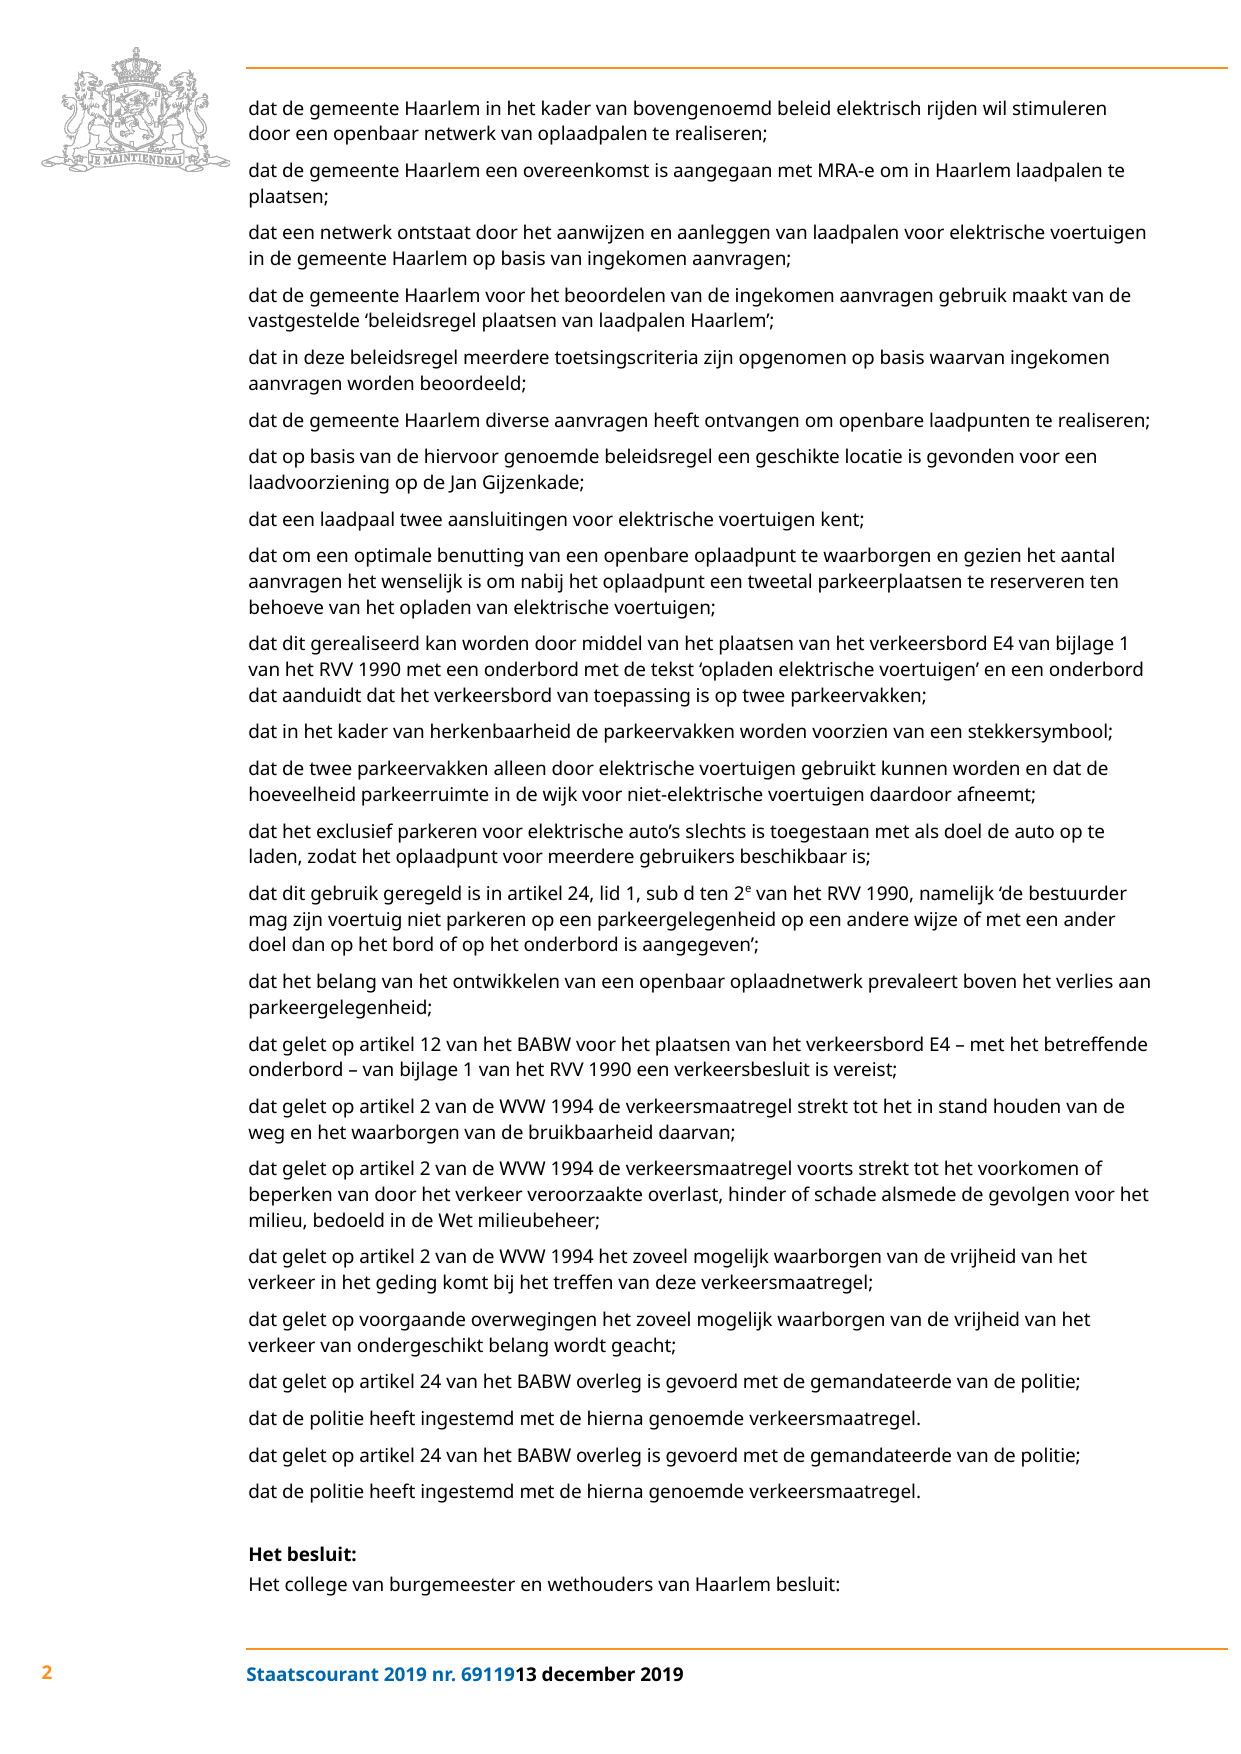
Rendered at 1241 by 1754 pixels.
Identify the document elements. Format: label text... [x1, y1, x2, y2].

text dat om een optimale benutting van een openbare oplaadpunt te waarborgen en gezien het aantal aanvragen het wenselijk is om nabij het oplaadpunt een tweetal parkeerplaatsen te reserveren ten behoeve van het opladen van elektrische voertuigen; [248, 542, 1152, 620]
text dat de politie heeft ingestemd met de hierna genoemde verkeersmaatregel. [248, 1478, 1152, 1504]
text dat op basis van de hiervoor genoemde beleidsregel een geschikte locatie is gevonden voor een laadvoorziening op de Jan Gijzenkade; [248, 443, 1152, 495]
picture [41, 47, 231, 172]
text dat de gemeente Haarlem een overeenkomst is aangegaan met MRA-e om in Haarlem laadpalen te plaatsen; [248, 157, 1152, 209]
text dat de gemeente Haarlem diverse aanvragen heeft ontvangen om openbare laadpunten te realiseren; [248, 407, 1152, 432]
text dat in deze beleidsregel meerdere toetsingscriteria zijn opgenomen op basis waarvan ingekomen aanvragen worden beoordeeld; [248, 344, 1152, 396]
text dat gelet op artikel 24 van het BABW overleg is gevoerd met de gemandateerde van de politie; [248, 1368, 1152, 1394]
text dat gelet op artikel 24 van het BABW overleg is gevoerd met de gemandateerde van de politie; [248, 1442, 1152, 1467]
text dat een netwerk ontstaat door het aanwijzen en aanleggen van laadpalen voor elektrische voertuigen in de gemeente Haarlem op basis van ingekomen aanvragen; [248, 219, 1152, 271]
text dat dit gebruik geregeld is in artikel 24, lid 1, sub d ten 2e van het RVV 1990, namelijk ‘de bestuurder mag zijn voertuig niet parkeren op een parkeergelegenheid op een andere wijze of met een ander doel dan op het bord of op het onderbord is aangegeven’; [248, 880, 1152, 957]
text dat de gemeente Haarlem in het kader van bovengenoemd beleid elektrisch rijden wil stimuleren door een openbaar netwerk van oplaadpalen te realiseren; [248, 95, 1152, 146]
text dat gelet op artikel 2 van de WVW 1994 de verkeersmaatregel strekt tot het in stand houden van de weg en het waarborgen van de bruikbaarheid daarvan; [248, 1093, 1152, 1144]
text dat dit gerealiseerd kan worden door middel van het plaatsen van het verkeersbord E4 van bijlage 1 van het RVV 1990 met een onderbord met de tekst ‘opladen elektrische voertuigen’ en een onderbord dat aanduidt dat het verkeersbord van toepassing is op twee parkeervakken; [248, 631, 1152, 708]
text dat gelet op voorgaande overwegingen het zoveel mogelijk waarborgen van de vrijheid van het verkeer van ondergeschikt belang wordt geacht; [248, 1306, 1152, 1357]
text dat het belang van het ontwikkelen van een openbaar oplaadnetwerk prevaleert boven het verlies aan parkeergelegenheid; [248, 968, 1152, 1020]
text Het college van burgemeester en wethouders van Haarlem besluit: [248, 1571, 1152, 1596]
text dat een laadpaal twee aansluitingen voor elektrische voertuigen kent; [248, 506, 1152, 532]
text dat het exclusief parkeren voor elektrische auto’s slechts is toegestaan met als doel de auto op te laden, zodat het oplaadpunt voor meerdere gebruikers beschikbaar is; [248, 818, 1152, 869]
text dat gelet op artikel 2 van de WVW 1994 het zoveel mogelijk waarborgen van de vrijheid van het verkeer in het geding komt bij het treffen van deze verkeersmaatregel; [248, 1244, 1152, 1295]
text dat in het kader van herkenbaarheid de parkeervakken worden voorzien van een stekkersymbool; [248, 719, 1152, 744]
text dat de twee parkeervakken alleen door elektrische voertuigen gebruikt kunnen worden en dat de hoeveelheid parkeerruimte in de wijk voor niet-elektrische voertuigen daardoor afneemt; [248, 755, 1152, 807]
text Het besluit: [248, 1541, 1152, 1567]
text dat gelet op artikel 2 van de WVW 1994 de verkeersmaatregel voorts strekt tot het voorkomen of beperken van door het verkeer veroorzaakte overlast, hinder of schade alsmede de gevolgen voor het milieu, bedoeld in de Wet milieubeheer; [248, 1156, 1152, 1233]
text dat de politie heeft ingestemd met de hierna genoemde verkeersmaatregel. [248, 1405, 1152, 1431]
text dat de gemeente Haarlem voor het beoordelen van de ingekomen aanvragen gebruik maakt van de vastgestelde ‘beleidsregel plaatsen van laadpalen Haarlem’; [248, 282, 1152, 333]
text dat gelet op artikel 12 van het BABW voor het plaatsen van het verkeersbord E4 – met het betreffende onderbord – van bijlage 1 van het RVV 1990 een verkeersbesluit is vereist; [248, 1031, 1152, 1082]
